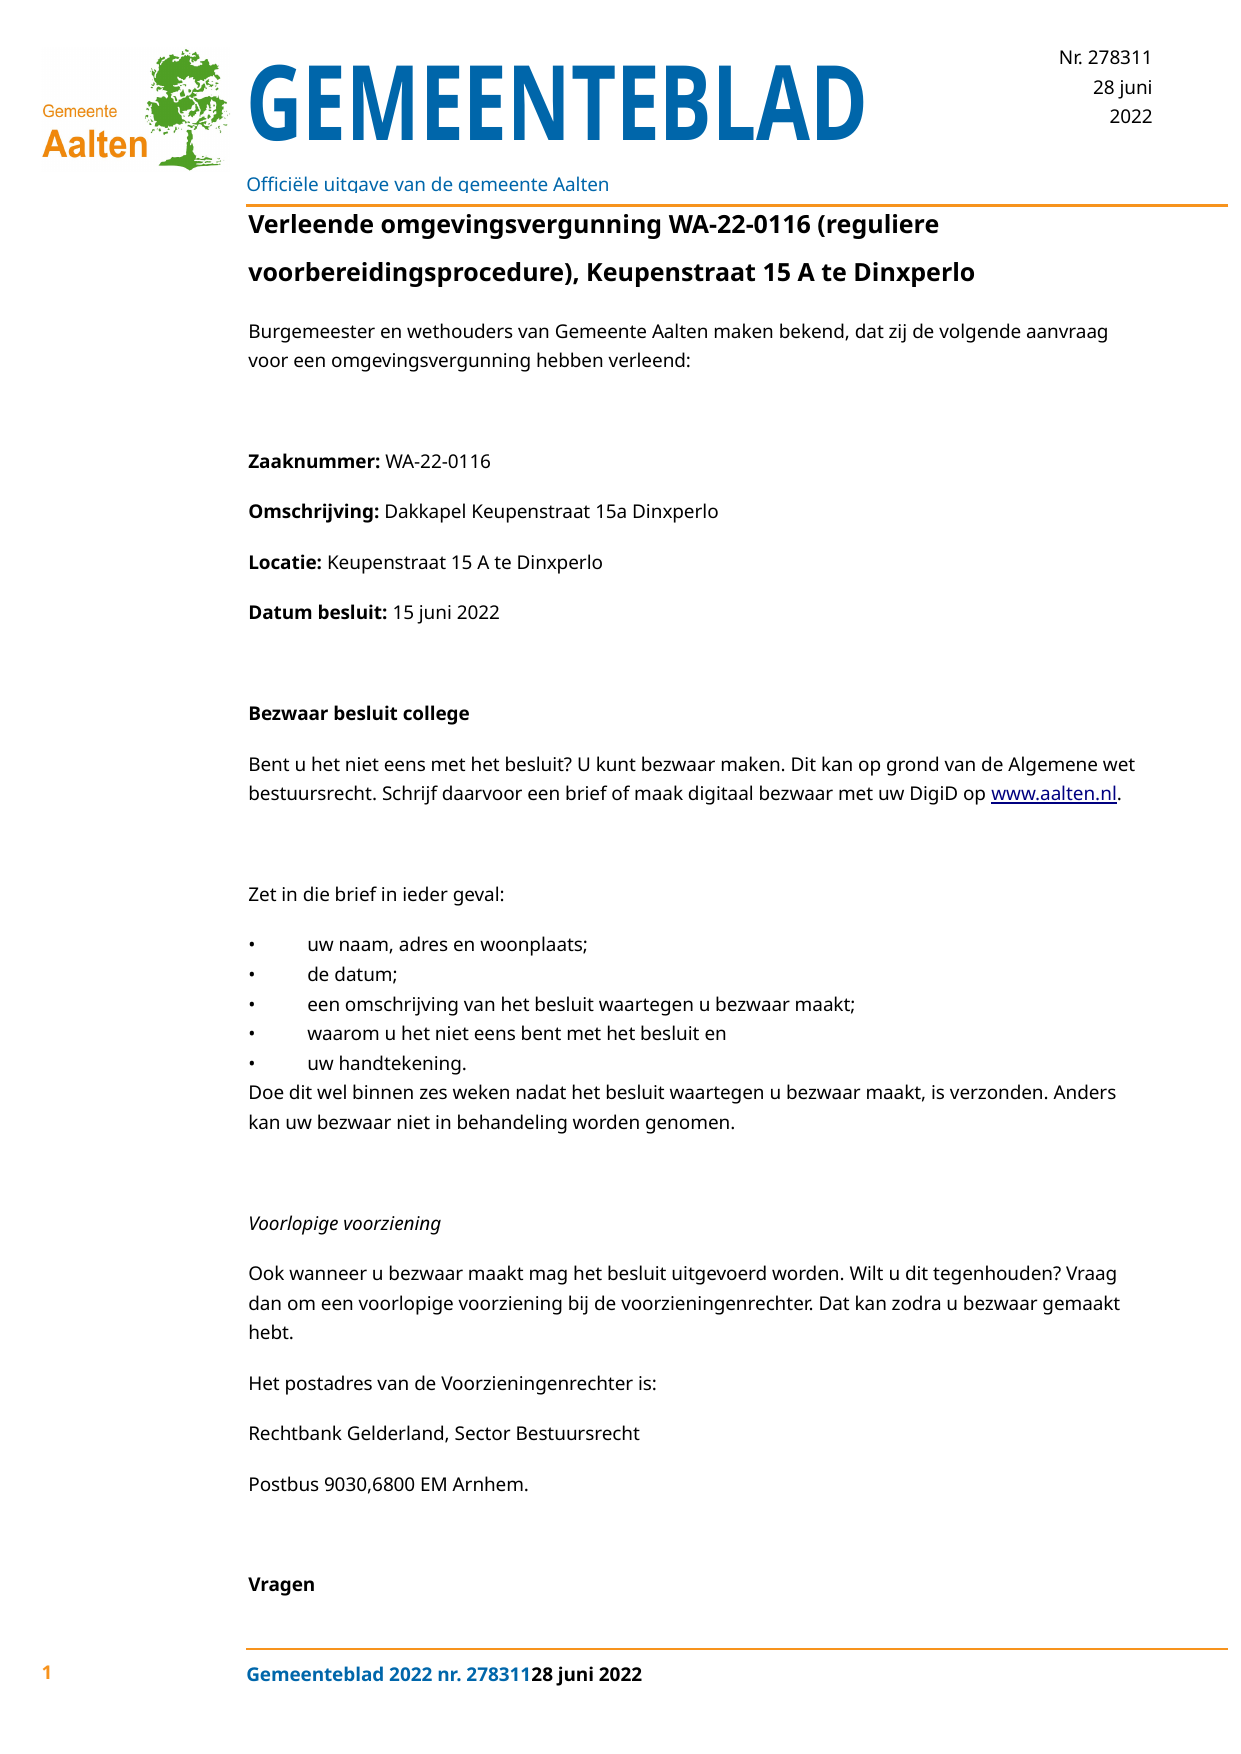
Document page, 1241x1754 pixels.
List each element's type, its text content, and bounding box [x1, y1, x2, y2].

text Rechtbank Gelderland, Sector Bestuursrecht [248, 1420, 1152, 1446]
text Vragen [248, 1572, 1152, 1597]
list de datum; [248, 961, 1152, 987]
list waarom u het niet eens bent met het besluit en [248, 1020, 1152, 1046]
list uw handtekening. [248, 1050, 1152, 1076]
picture [41, 47, 231, 172]
text Het postadres van de Voorzieningenrechter is: [248, 1370, 1152, 1396]
text Omschrijving: Dakkapel Keupenstraat 15a Dinxperlo [248, 499, 1152, 524]
list uw naam, adres en woonplaats; [248, 932, 1152, 957]
text Postbus 9030,6800 EM Arnhem. [248, 1471, 1152, 1497]
text Voorlopige voorziening [248, 1210, 1152, 1236]
text Verleende omgevingsvergunning WA-22-0116 (reguliere voorbereidingsprocedure), Keupenstraat 15 A te Dinxperlo [248, 207, 1152, 288]
list een omschrijving van het besluit waartegen u bezwaar maakt; [248, 991, 1152, 1017]
text Doe dit wel binnen zes weken nadat het besluit waartegen u bezwaar maakt, is verzonden. Anders kan uw bezwaar niet in behandeling worden genomen. [248, 1079, 1152, 1135]
text Datum besluit: 15 juni 2022 [248, 599, 1152, 625]
text Zaaknummer: WA-22-0116 [248, 448, 1152, 474]
text Bent u het niet eens met het besluit? U kunt bezwaar maken. Dit kan op grond van de Algemene wet bestuursrecht. Schrijf daarvoor een brief of maak digitaal bezwaar met uw DigiD op www.aalten.nl. [248, 751, 1152, 806]
text Zet in die brief in ieder geval: [248, 881, 1152, 907]
text Burgemeester en wethouders van Gemeente Aalten maken bekend, dat zij de volgende aanvraag voor een omgevingsvergunning hebben verleend: [248, 318, 1152, 373]
text Bezwaar besluit college [248, 700, 1152, 726]
text Locatie: Keupenstraat 15 A te Dinxperlo [248, 549, 1152, 575]
text Ook wanneer u bezwaar maakt mag het besluit uitgevoerd worden. Wilt u dit tegenhouden? Vraag dan om een voorlopige voorziening bij de voorzieningenrechter. Dat kan zodra u bezwaar gemaakt hebt. [248, 1260, 1152, 1345]
